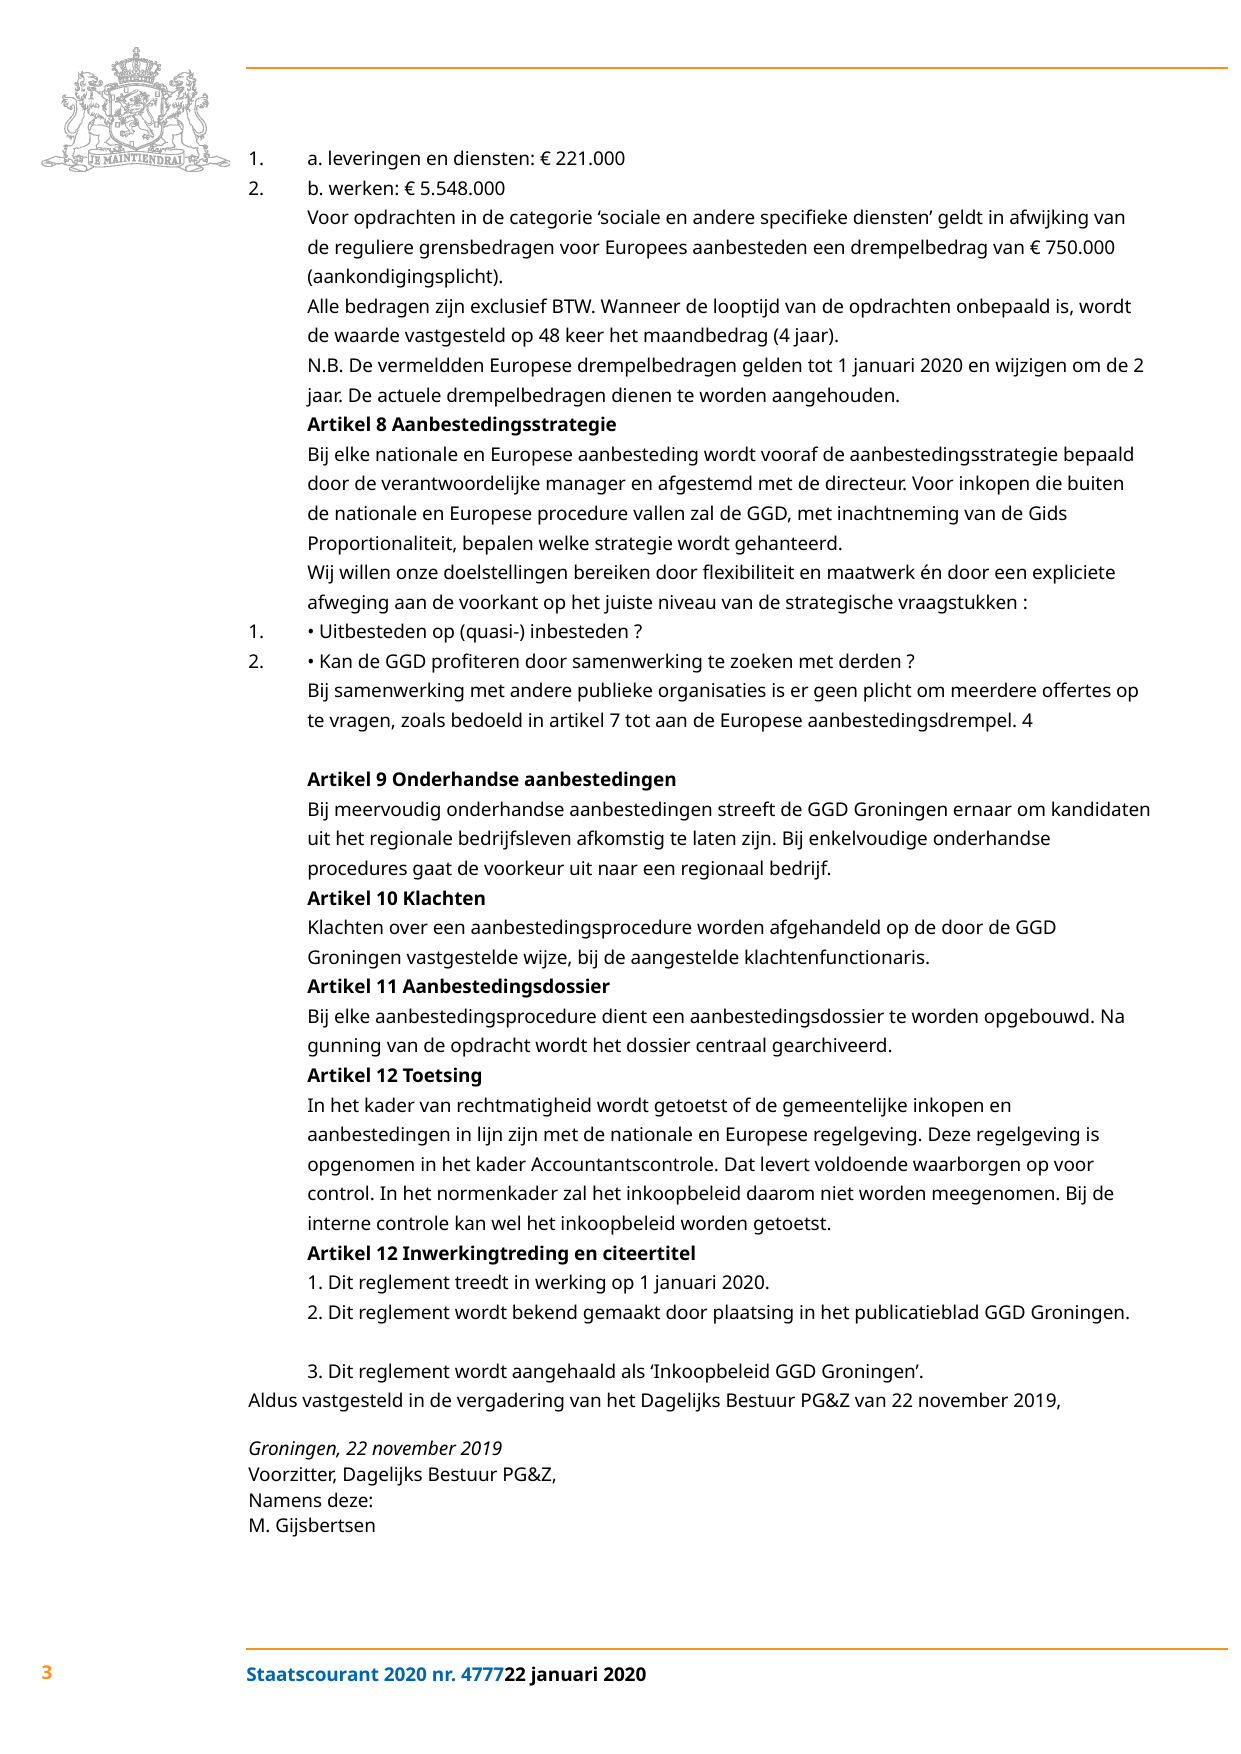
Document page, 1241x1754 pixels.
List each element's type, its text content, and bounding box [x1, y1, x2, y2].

list Alle bedragen zijn exclusief BTW. Wanneer de looptijd van de opdrachten onbepaald is, wordt de waarde vastgesteld op 48 keer het maandbedrag (4 jaar). [248, 293, 1152, 348]
text Voorzitter, Dagelijks Bestuur PG&Z, [248, 1461, 1152, 1487]
list Bij elke nationale en Europese aanbesteding wordt vooraf de aanbestedingsstrategie bepaald door de verantwoordelijke manager en afgestemd met de directeur. Voor inkopen die buiten de nationale en Europese procedure vallen zal de GGD, met inachtneming van de Gids Proportionaliteit, bepalen welke strategie wordt gehanteerd. [248, 441, 1152, 556]
list Klachten over een aanbestedingsprocedure worden afgehandeld op de door de GGD Groningen vastgestelde wijze, bij de aangestelde klachtenfunctionaris. [248, 914, 1152, 970]
list Bij samenwerking met andere publieke organisaties is er geen plicht om meerdere offertes op te vragen, zoals bedoeld in artikel 7 tot aan de Europese aanbestedingsdrempel. 4 [248, 678, 1152, 733]
list a. leveringen en diensten: € 221.000 [248, 145, 1152, 171]
list N.B. De vermeldden Europese drempelbedragen gelden tot 1 januari 2020 en wijzigen om de 2 jaar. De actuele drempelbedragen dienen te worden aangehouden. [248, 352, 1152, 408]
list 3. Dit reglement wordt aangehaald als ‘Inkoopbeleid GGD Groningen’. [248, 1358, 1152, 1384]
text Namens deze: [248, 1487, 1152, 1513]
list Voor opdrachten in de categorie ‘sociale en andere specifieke diensten’ geldt in afwijking van de reguliere grensbedragen voor Europees aanbesteden een drempelbedrag van € 750.000 (aankondigingsplicht). [248, 204, 1152, 289]
text M. Gijsbertsen [248, 1513, 1152, 1538]
list 2. Dit reglement wordt bekend gemaakt door plaatsing in het publicatieblad GGD Groningen. [248, 1299, 1152, 1325]
list Artikel 12 Inwerkingtreding en citeertitel [248, 1240, 1152, 1266]
list • Uitbesteden op (quasi-) inbesteden ? [248, 618, 1152, 644]
list 1. Dit reglement treedt in werking op 1 januari 2020. [248, 1269, 1152, 1295]
picture [41, 47, 231, 172]
list Wij willen onze doelstellingen bereiken door flexibiliteit en maatwerk én door een expliciete afweging aan de voorkant op het juiste niveau van de strategische vraagstukken : [248, 559, 1152, 615]
list Bij meervoudig onderhandse aanbestedingen streeft de GGD Groningen ernaar om kandidaten uit het regionale bedrijfsleven afkomstig te laten zijn. Bij enkelvoudige onderhandse procedures gaat de voorkeur uit naar een regionaal bedrijf. [248, 796, 1152, 881]
list Artikel 9 Onderhandse aanbestedingen [248, 766, 1152, 792]
text Groningen, 22 november 2019 [248, 1436, 1152, 1461]
list In het kader van rechtmatigheid wordt getoetst of de gemeentelijke inkopen en aanbestedingen in lijn zijn met de nationale en Europese regelgeving. Deze regelgeving is opgenomen in het kader Accountantscontrole. Dat levert voldoende waarborgen op voor control. In het normenkader zal het inkoopbeleid daarom niet worden meegenomen. Bij de interne controle kan wel het inkoopbeleid worden getoetst. [248, 1092, 1152, 1236]
list Artikel 11 Aanbestedingsdossier [248, 973, 1152, 999]
list Artikel 10 Klachten [248, 885, 1152, 911]
list b. werken: € 5.548.000 [248, 175, 1152, 201]
text Aldus vastgesteld in de vergadering van het Dagelijks Bestuur PG&Z van 22 november 2019, [248, 1388, 1152, 1413]
list Artikel 12 Toetsing [248, 1062, 1152, 1088]
list Artikel 8 Aanbestedingsstrategie [248, 411, 1152, 437]
list Bij elke aanbestedingsprocedure dient een aanbestedingsdossier te worden opgebouwd. Na gunning van de opdracht wordt het dossier centraal gearchiveerd. [248, 1003, 1152, 1058]
list • Kan de GGD profiteren door samenwerking te zoeken met derden ? [248, 648, 1152, 674]
